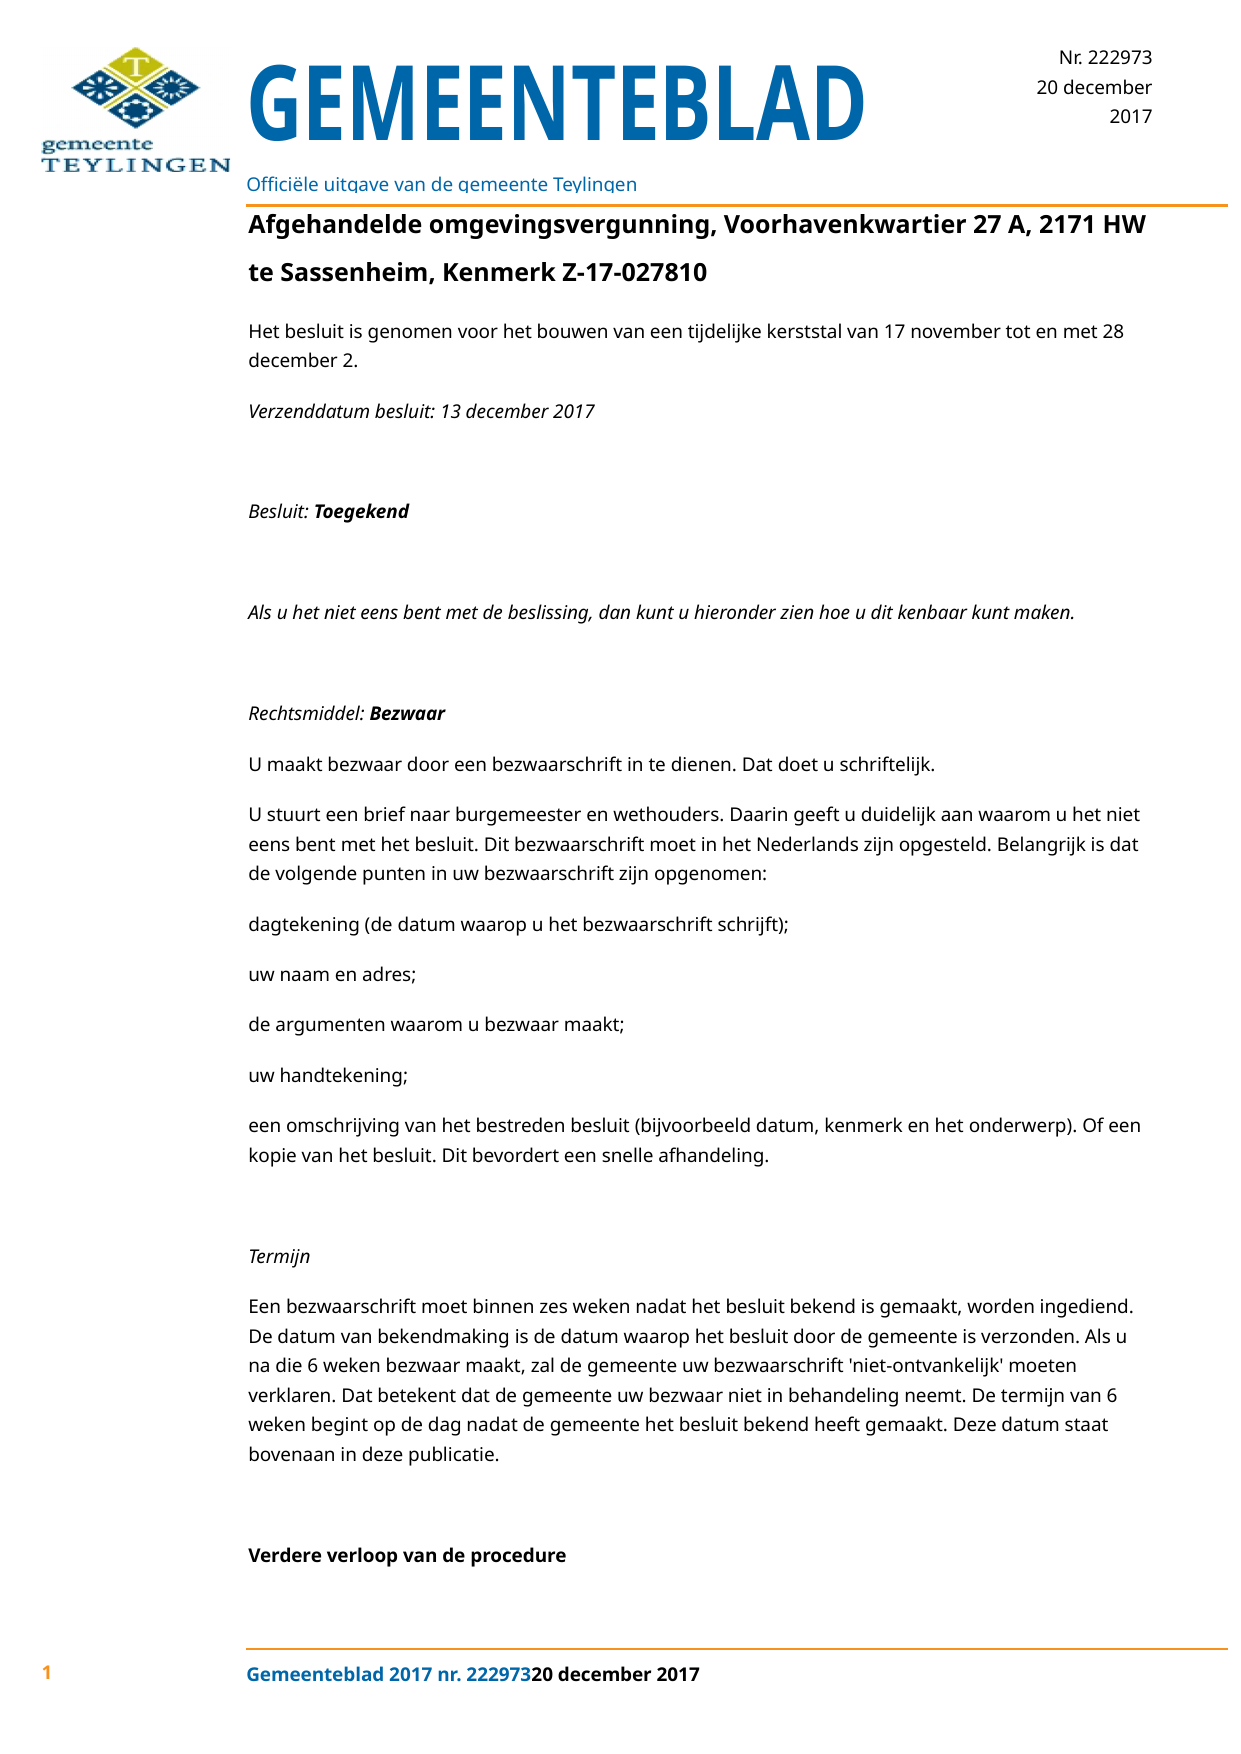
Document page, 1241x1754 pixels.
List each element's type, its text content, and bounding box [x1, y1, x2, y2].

text Afgehandelde omgevingsvergunning, Voorhavenkwartier 27 A, 2171 HW te Sassenheim, Kenmerk Z-17-027810 [248, 207, 1152, 288]
text een omschrijving van het bestreden besluit (bijvoorbeeld datum, kenmerk en het onderwerp). Of een kopie van het besluit. Dit bevordert een snelle afhandeling. [248, 1112, 1152, 1168]
text Termijn [248, 1243, 1152, 1269]
text U maakt bezwaar door een bezwaarschrift in te dienen. Dat doet u schriftelijk. [248, 751, 1152, 777]
text Als u het niet eens bent met de beslissing, dan kunt u hieronder zien hoe u dit kenbaar kunt maken. [248, 599, 1152, 625]
text uw naam en adres; [248, 961, 1152, 987]
text Rechtsmiddel: Bezwaar [248, 700, 1152, 726]
text Verdere verloop van de procedure [248, 1542, 1152, 1568]
text dagtekening (de datum waarop u het bezwaarschrift schrijft); [248, 911, 1152, 937]
text Het besluit is genomen voor het bouwen van een tijdelijke kerststal van 17 november tot en met 28 december 2. [248, 318, 1152, 373]
text Besluit: Toegekend [248, 499, 1152, 524]
picture [41, 47, 231, 172]
text Een bezwaarschrift moet binnen zes weken nadat het besluit bekend is gemaakt, worden ingediend. De datum van bekendmaking is de datum waarop het besluit door de gemeente is verzonden. Als u na die 6 weken bezwaar maakt, zal de gemeente uw bezwaarschrift 'niet-ontvankelijk' moeten verklaren. Dat betekent dat de gemeente uw bezwaar niet in behandeling neemt. De termijn van 6 weken begint op de dag nadat de gemeente het besluit bekend heeft gemaakt. Deze datum staat bovenaan in deze publicatie. [248, 1293, 1152, 1467]
text Verzenddatum besluit: 13 december 2017 [248, 398, 1152, 424]
text de argumenten waarom u bezwaar maakt; [248, 1012, 1152, 1037]
text U stuurt een brief naar burgemeester en wethouders. Daarin geeft u duidelijk aan waarom u het niet eens bent met het besluit. Dit bezwaarschrift moet in het Nederlands zijn opgesteld. Belangrijk is dat de volgende punten in uw bezwaarschrift zijn opgenomen: [248, 801, 1152, 886]
text uw handtekening; [248, 1062, 1152, 1088]
